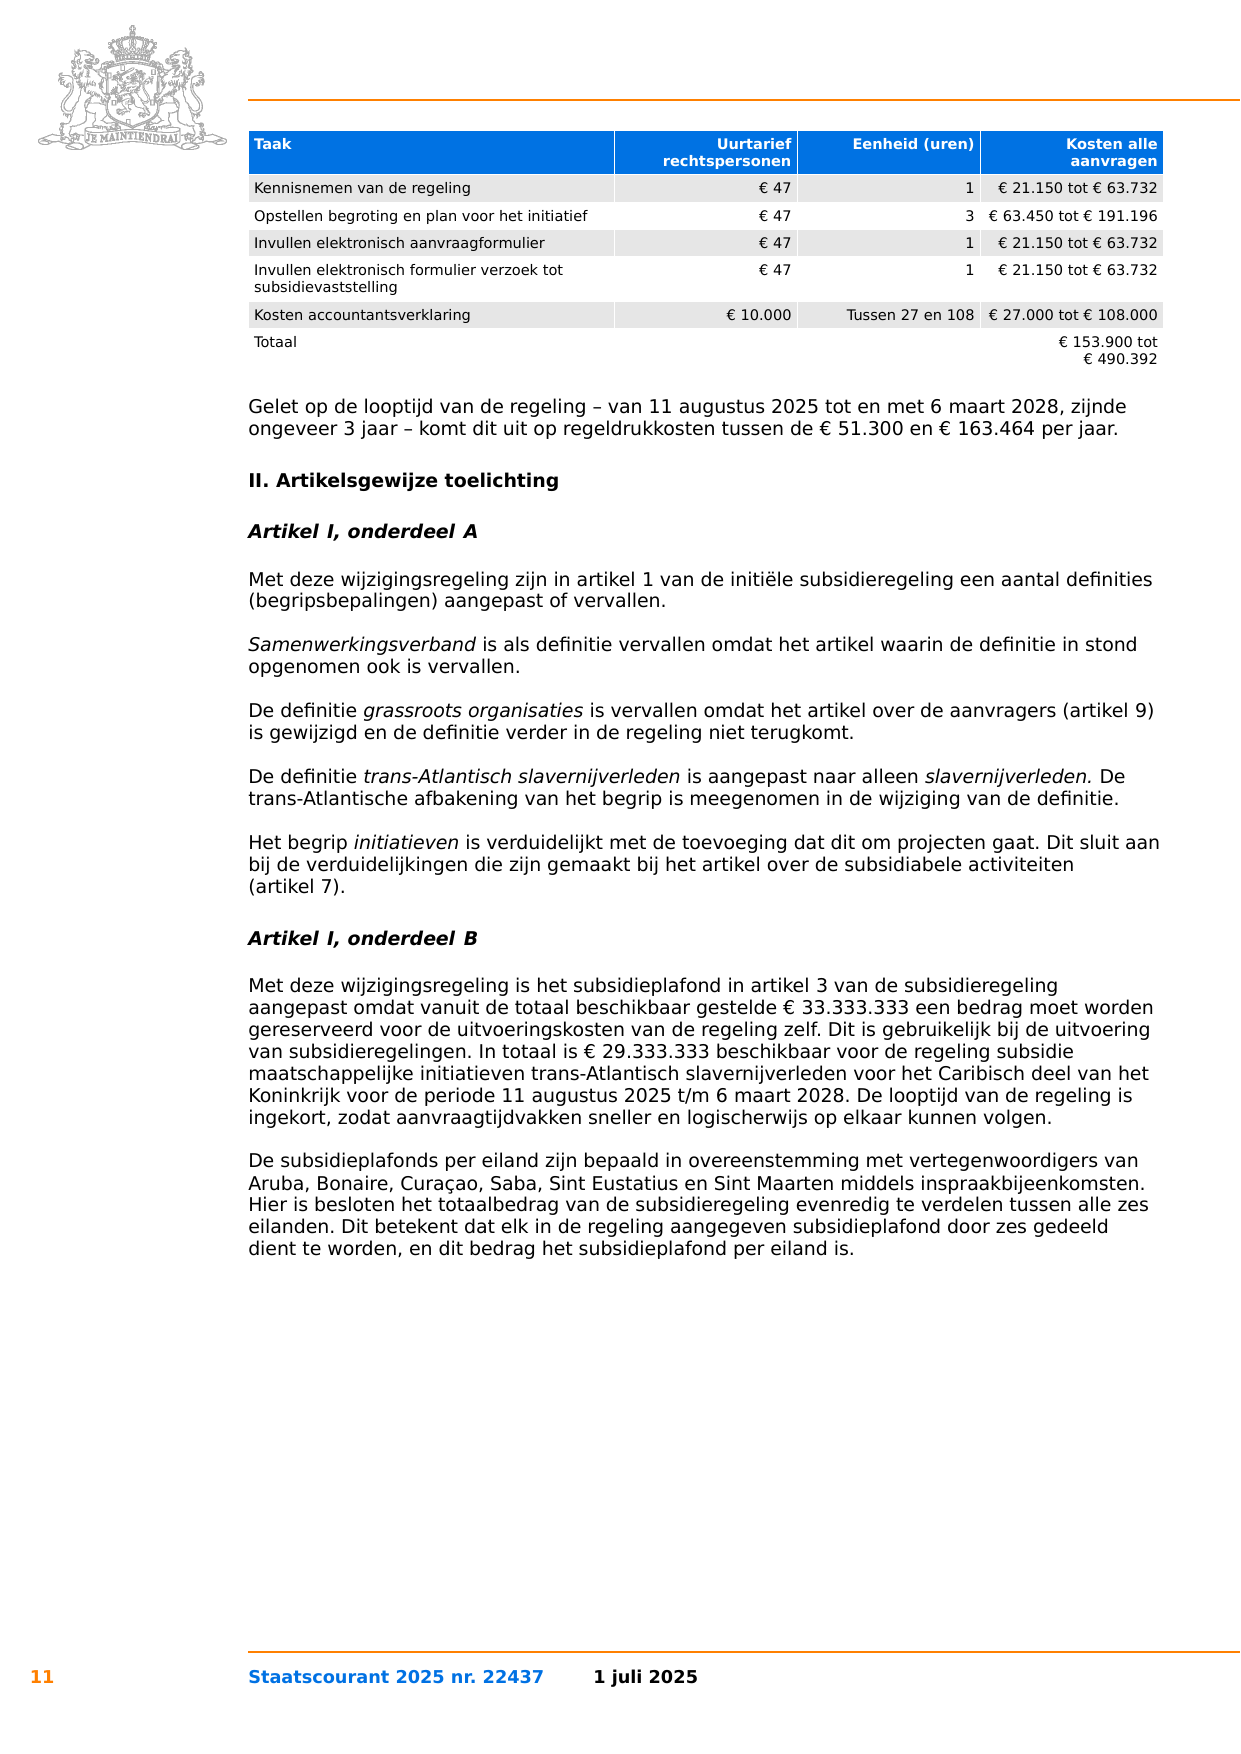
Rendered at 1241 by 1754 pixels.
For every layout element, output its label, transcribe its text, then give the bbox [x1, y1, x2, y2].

table_cell € 21.150 tot € 63.732 [981, 230, 1163, 256]
table_cell € 63.450 tot € 191.196 [981, 203, 1163, 229]
picture [38, 25, 227, 150]
table_cell € 10.000 [615, 302, 797, 328]
table_cell 1 [798, 230, 980, 256]
table_cell 3 [798, 203, 980, 229]
table_cell € 47 [615, 175, 797, 202]
text Met deze wijzigingsregeling is het subsidieplafond in artikel 3 van de subsidieregeling aangepast omdat vanuit de totaal beschikbaar gestelde € 33.333.333 een bedrag moet worden gereserveerd voor de uitvoeringskosten van de regeling zelf. Dit is gebruikelijk bij de uitvoering van subsidieregelingen. In totaal is € 29.333.333 beschikbaar voor de regeling subsidie maatschappelijke initiatieven trans-Atlantisch slavernijverleden voor het Caribisch deel van het Koninkrijk voor de periode 11 augustus 2025 t/m 6 maart 2028. De looptijd van de regeling is ingekort, zodat aanvraagtijdvakken sneller en logischerwijs op elkaar kunnen volgen. [248, 975, 1163, 1128]
subtitle Artikel I, onderdeel A [248, 521, 1163, 543]
table_cell [798, 329, 980, 373]
table_cell € 21.150 tot € 63.732 [981, 175, 1163, 202]
text De definitie trans-Atlantisch slavernijverleden is aangepast naar alleen slavernijverleden. De trans-Atlantische afbakening van het begrip is meegenomen in de wijziging van de definitie. [248, 766, 1163, 810]
text Samenwerkingsverband is als definitie vervallen omdat het artikel waarin de definitie in stond opgenomen ook is vervallen. [248, 634, 1163, 678]
table_cell € 27.000 tot € 108.000 [981, 302, 1163, 328]
table_cell 1 [798, 258, 980, 301]
table_header Uurtarief rechtspersonen [615, 131, 797, 174]
table_cell € 47 [615, 203, 797, 229]
text Gelet op de looptijd van de regeling – van 11 augustus 2025 tot en met 6 maart 2028, zijnde ongeveer 3 jaar – komt dit uit op regeldrukkosten tussen de € 51.300 en € 163.464 per jaar. [248, 396, 1163, 439]
table_cell € 47 [615, 230, 797, 256]
text De subsidieplafonds per eiland zijn bepaald in overeenstemming met vertegenwoordigers van Aruba, Bonaire, Curaçao, Saba, Sint Eustatius en Sint Maarten middels inspraakbijeenkomsten. Hier is besloten het totaalbedrag van de subsidieregeling evenredig te verdelen tussen alle zes eilanden. Dit betekent dat elk in de regeling aangegeven subsidieplafond door zes gedeeld dient te worden, en dit bedrag het subsidieplafond per eiland is. [248, 1150, 1163, 1260]
table_cell [615, 329, 797, 373]
table_cell Kosten accountantsverklaring [249, 302, 614, 328]
table_header Kosten alle aanvragen [981, 131, 1163, 174]
table_header Eenheid (uren) [798, 131, 980, 174]
text De definitie grassroots organisaties is vervallen omdat het artikel over de aanvragers (artikel 9) is gewijzigd en de definitie verder in de regeling niet terugkomt. [248, 700, 1163, 744]
table_cell Totaal [249, 329, 614, 373]
subtitle Artikel I, onderdeel B [248, 928, 1163, 950]
table_header Taak [249, 131, 614, 174]
table_cell € 21.150 tot € 63.732 [981, 258, 1163, 301]
subtitle II. Artikelsgewijze toelichting [248, 469, 1163, 491]
table_cell Kennisnemen van de regeling [249, 175, 614, 202]
table_cell € 153.900 tot € 490.392 [981, 329, 1163, 373]
table_cell Opstellen begroting en plan voor het initiatief [249, 203, 614, 229]
table_cell Invullen elektronisch aanvraagformulier [249, 230, 614, 256]
text Met deze wijzigingsregeling zijn in artikel 1 van de initiële subsidieregeling een aantal definities (begripsbepalingen) aangepast of vervallen. [248, 568, 1163, 612]
table_cell Invullen elektronisch formulier verzoek tot subsidievaststelling [249, 258, 614, 301]
text Het begrip initiatieven is verduidelijkt met de toevoeging dat dit om projecten gaat. Dit sluit aan bij de verduidelijkingen die zijn gemaakt bij het artikel over de subsidiabele activiteiten (artikel 7). [248, 832, 1163, 898]
table_cell € 47 [615, 258, 797, 301]
table_cell 1 [798, 175, 980, 202]
table_cell Tussen 27 en 108 [798, 302, 980, 328]
